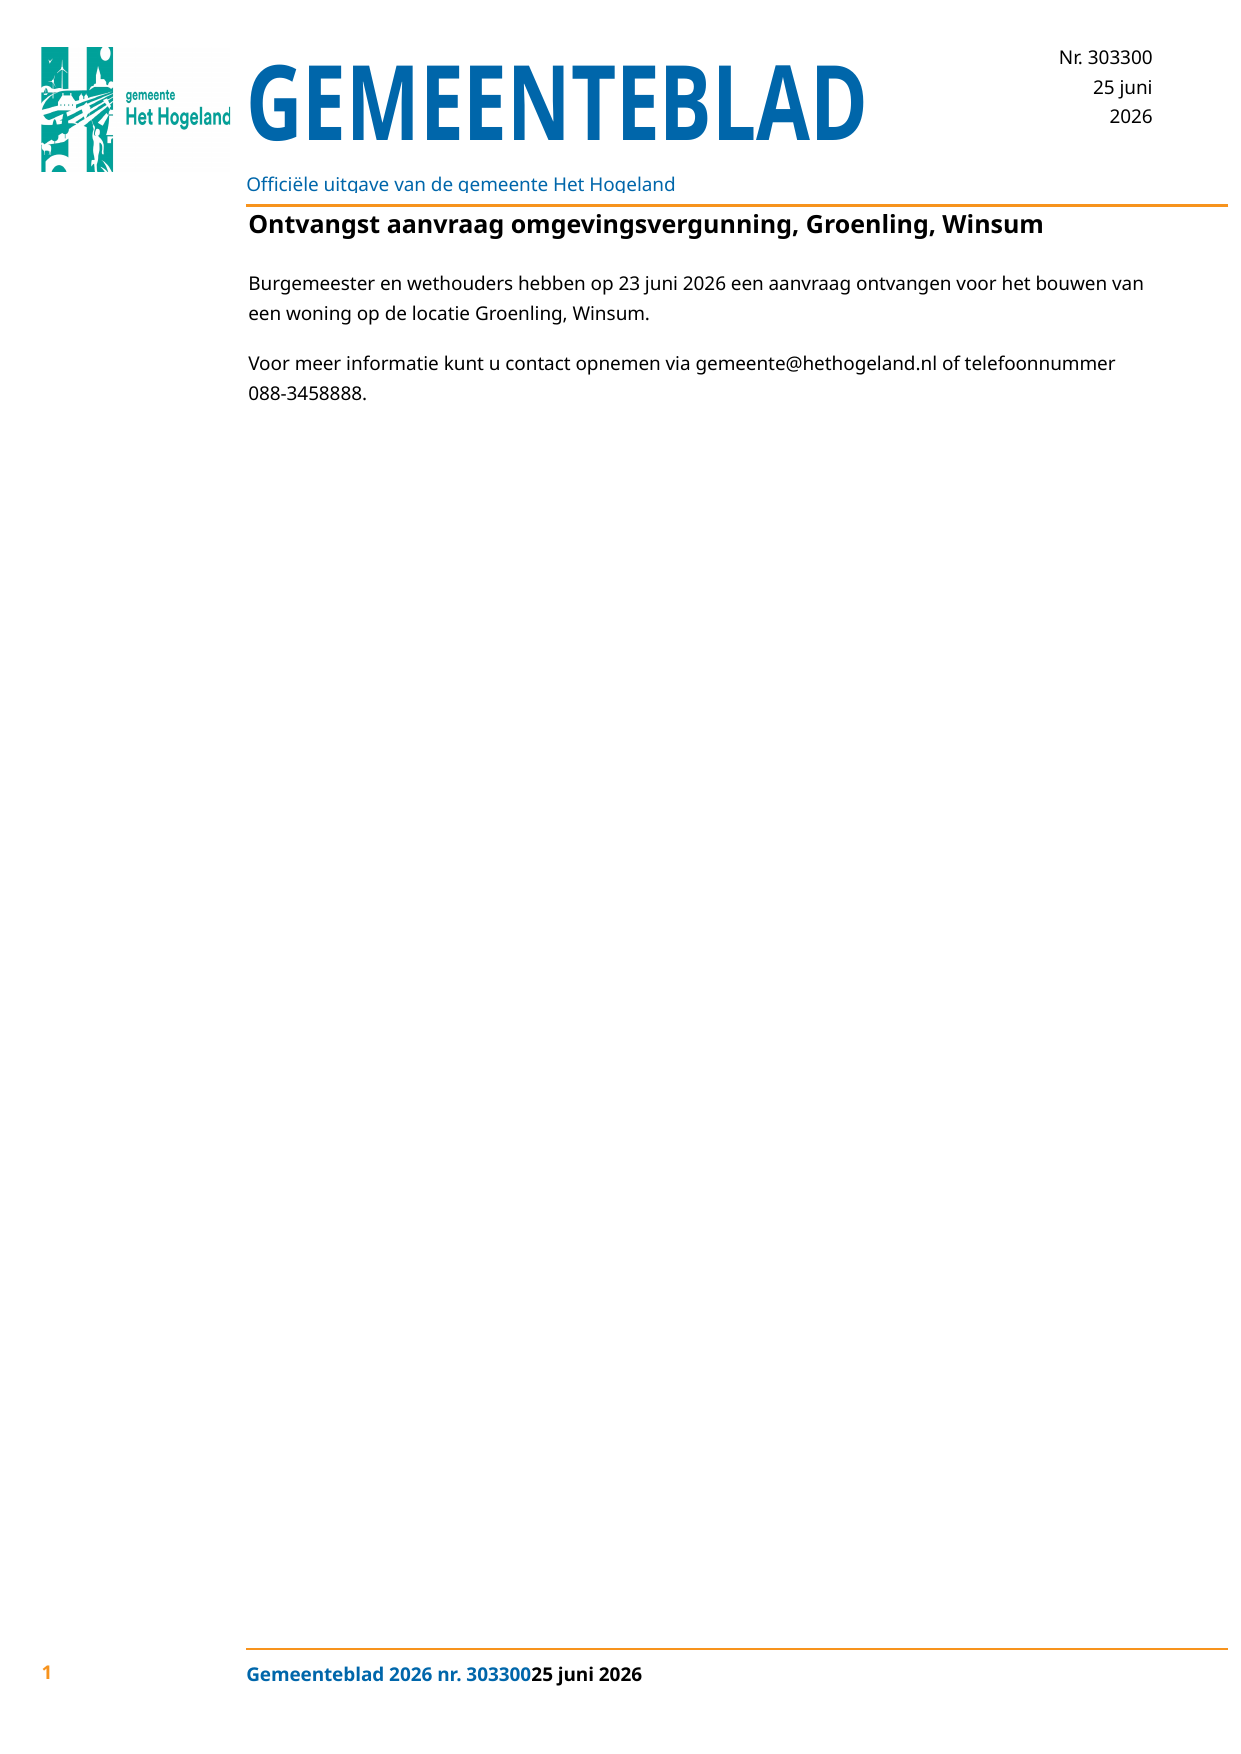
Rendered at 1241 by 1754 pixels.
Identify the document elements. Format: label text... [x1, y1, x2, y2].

picture [41, 47, 231, 172]
text Voor meer informatie kunt u contact opnemen via gemeente@hethogeland.nl of telefoonnummer 088-3458888. [248, 350, 1152, 406]
text Burgemeester en wethouders hebben op 23 juni 2026 een aanvraag ontvangen voor het bouwen van een woning op de locatie Groenling, Winsum. [248, 270, 1152, 326]
text Ontvangst aanvraag omgevingsvergunning, Groenling, Winsum [248, 207, 1152, 241]
